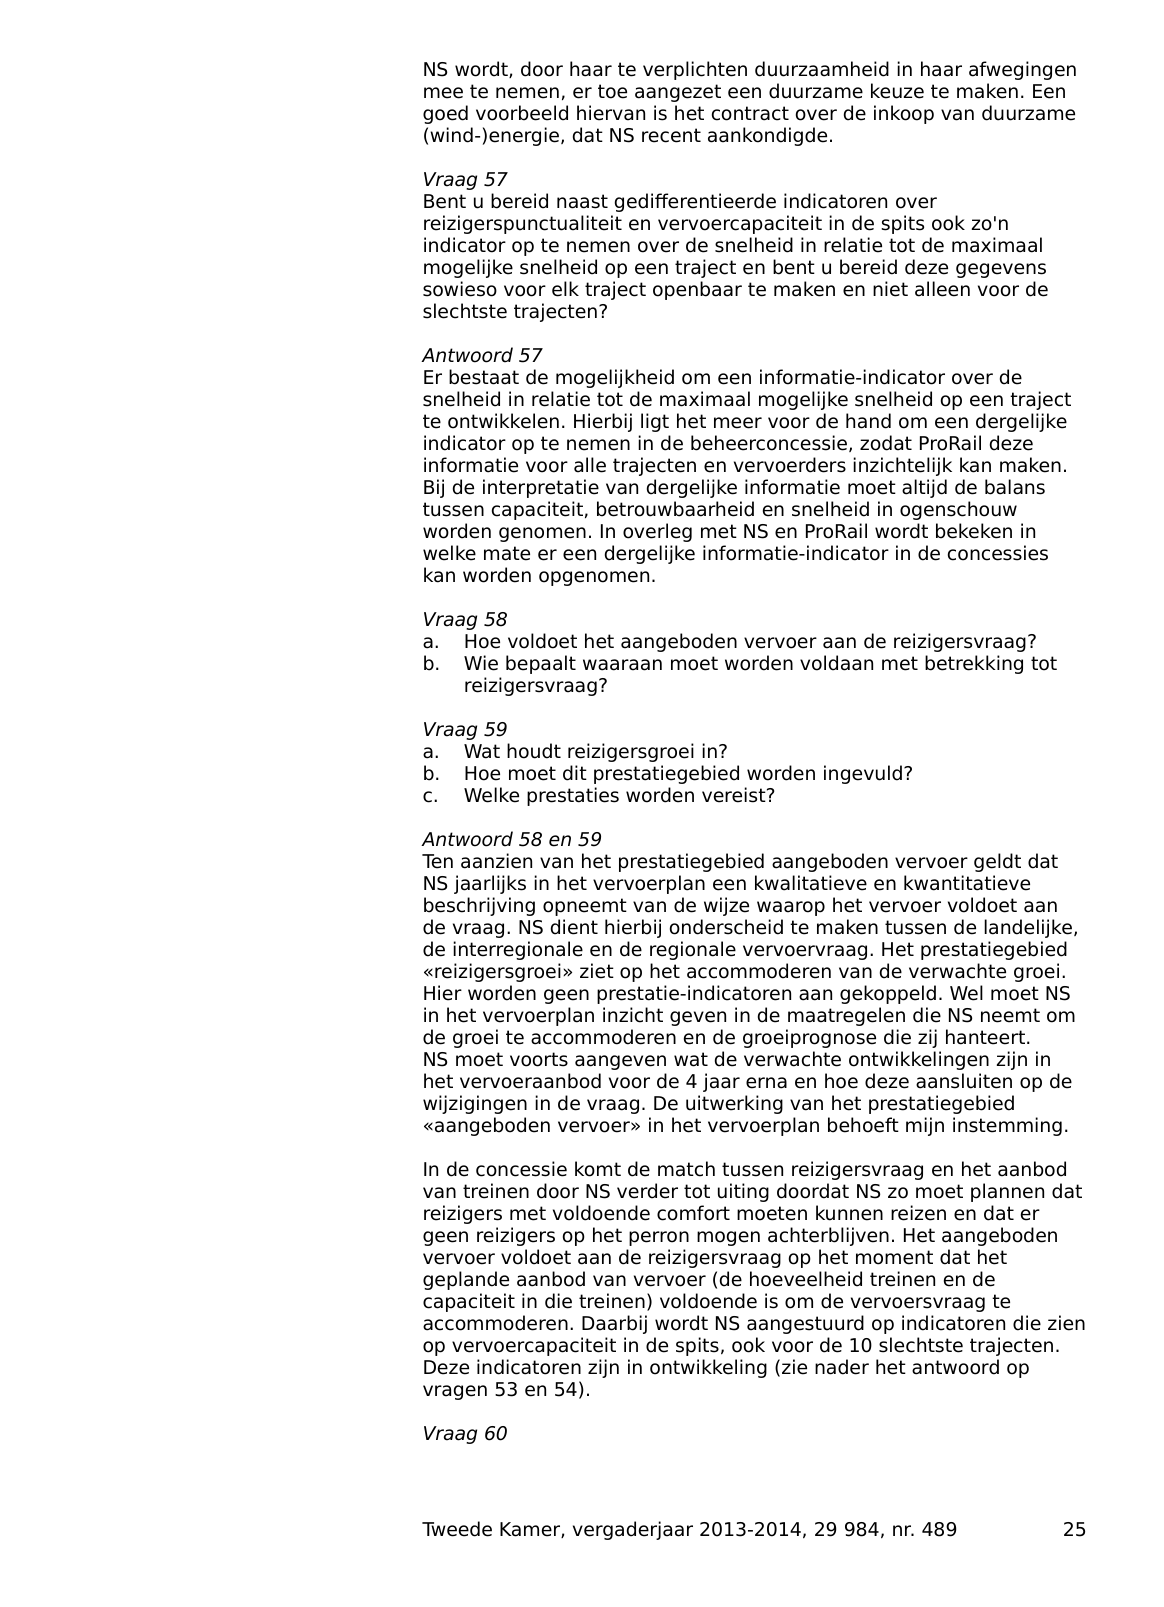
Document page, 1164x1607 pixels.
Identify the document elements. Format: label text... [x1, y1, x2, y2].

text Er bestaat de mogelijkheid om een informatie-indicator over de snelheid in relatie tot de maximaal mogelijke snelheid op een traject te ontwikkelen. Hierbij ligt het meer voor de hand om een dergelijke indicator op te nemen in de beheerconcessie, zodat ProRail deze informatie voor alle trajecten en vervoerders inzichtelijk kan maken. Bij de interpretatie van dergelijke informatie moet altijd de balans tussen capaciteit, betrouwbaarheid en snelheid in ogenschouw worden genomen. In overleg met NS en ProRail wordt bekeken in welke mate er een dergelijke informatie-indicator in de concessies kan worden opgenomen. [422, 367, 1087, 587]
text b. Wie bepaalt waaraan moet worden voldaan met betrekking tot reizigersvraag? [422, 653, 1087, 697]
text Vraag 58 [422, 609, 1087, 631]
text Antwoord 58 en 59 [422, 829, 1087, 851]
text NS wordt, door haar te verplichten duurzaamheid in haar afwegingen mee te nemen, er toe aangezet een duurzame keuze te maken. Een goed voorbeeld hiervan is het contract over de inkoop van duurzame (wind-)energie, dat NS recent aankondigde. [422, 59, 1087, 147]
text Vraag 59 [422, 719, 1087, 741]
text In de concessie komt de match tussen reizigersvraag en het aanbod van treinen door NS verder tot uiting doordat NS zo moet plannen dat reizigers met voldoende comfort moeten kunnen reizen en dat er geen reizigers op het perron mogen achterblijven. Het aangeboden vervoer voldoet aan de reizigersvraag op het moment dat het geplande aanbod van vervoer (de hoeveelheid treinen en de capaciteit in die treinen) voldoende is om de vervoersvraag te accommoderen. Daarbij wordt NS aangestuurd op indicatoren die zien op vervoercapaciteit in de spits, ook voor de 10 slechtste trajecten. Deze indicatoren zijn in ontwikkeling (zie nader het antwoord op vragen 53 en 54). [422, 1159, 1087, 1401]
text a. Wat houdt reizigersgroei in? [422, 741, 1087, 763]
text Ten aanzien van het prestatiegebied aangeboden vervoer geldt dat NS jaarlijks in het vervoerplan een kwalitatieve en kwantitatieve beschrijving opneemt van de wijze waarop het vervoer voldoet aan de vraag. NS dient hierbij onderscheid te maken tussen de landelijke, de interregionale en de regionale vervoervraag. Het prestatiegebied «reizigersgroei» ziet op het accommoderen van de verwachte groei. Hier worden geen prestatie-indicatoren aan gekoppeld. Wel moet NS in het vervoerplan inzicht geven in de maatregelen die NS neemt om de groei te accommoderen en de groeiprognose die zij hanteert. [422, 851, 1087, 1049]
text NS moet voorts aangeven wat de verwachte ontwikkelingen zijn in het vervoeraanbod voor de 4 jaar erna en hoe deze aansluiten op de wijzigingen in de vraag. De uitwerking van het prestatiegebied «aangeboden vervoer» in het vervoerplan behoeft mijn instemming. [422, 1049, 1087, 1137]
text Antwoord 57 [422, 345, 1087, 367]
text c. Welke prestaties worden vereist? [422, 785, 1087, 807]
text a. Hoe voldoet het aangeboden vervoer aan de reizigersvraag? [422, 631, 1087, 653]
text Vraag 60 [422, 1423, 1087, 1445]
text Bent u bereid naast gedifferentieerde indicatoren over reizigerspunctualiteit en vervoercapaciteit in de spits ook zo'n indicator op te nemen over de snelheid in relatie tot de maximaal mogelijke snelheid op een traject en bent u bereid deze gegevens sowieso voor elk traject openbaar te maken en niet alleen voor de slechtste trajecten? [422, 191, 1087, 323]
text Vraag 57 [422, 169, 1087, 191]
text b. Hoe moet dit prestatiegebied worden ingevuld? [422, 763, 1087, 785]
